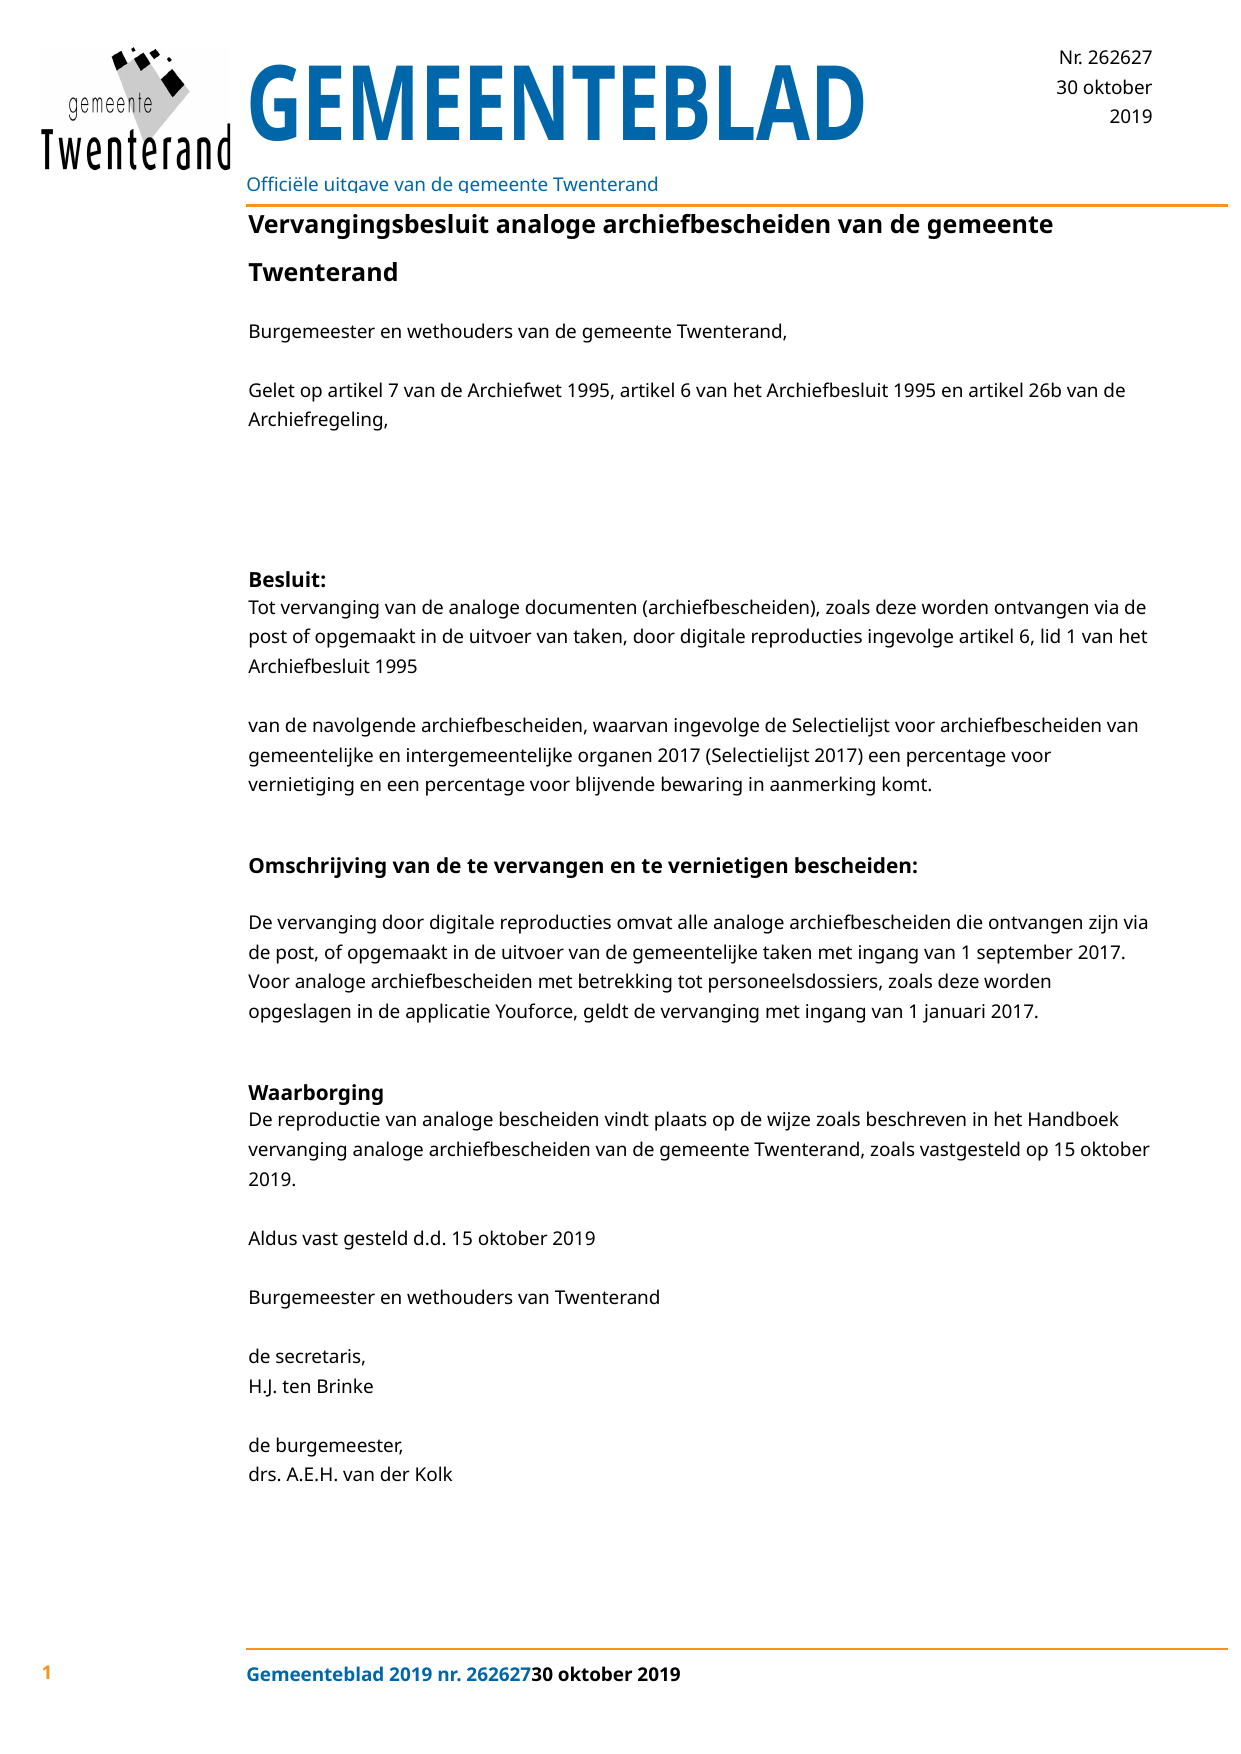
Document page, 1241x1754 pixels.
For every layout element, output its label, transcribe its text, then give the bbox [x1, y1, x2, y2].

text Omschrijving van de te vervangen en te vernietigen bescheiden: [248, 851, 1152, 880]
text drs. A.E.H. van der Kolk [248, 1462, 1152, 1487]
text Vervangingsbesluit analoge archiefbescheiden van de gemeente Twenterand [248, 207, 1152, 288]
text Burgemeester en wethouders van de gemeente Twenterand, [248, 318, 1152, 344]
text van de navolgende archiefbescheiden, waarvan ingevolge de Selectielijst voor archiefbescheiden van gemeentelijke en intergemeentelijke organen 2017 (Selectielijst 2017) een percentage voor vernietiging en een percentage voor blijvende bewaring in aanmerking komt. [248, 712, 1152, 797]
text H.J. ten Brinke [248, 1373, 1152, 1399]
text Burgemeester en wethouders van Twenterand [248, 1284, 1152, 1310]
text Tot vervanging van de analoge documenten (archiefbescheiden), zoals deze worden ontvangen via de post of opgemaakt in de uitvoer van taken, door digitale reproducties ingevolge artikel 6, lid 1 van het Archiefbesluit 1995 [248, 594, 1152, 679]
text Waarborging [248, 1078, 1152, 1107]
text Gelet op artikel 7 van de Archiefwet 1995, artikel 6 van het Archiefbesluit 1995 en artikel 26b van de Archiefregeling, [248, 377, 1152, 432]
text Besluit: [248, 566, 1152, 594]
text Aldus vast gesteld d.d. 15 oktober 2019 [248, 1225, 1152, 1251]
text De reproductie van analoge bescheiden vindt plaats op de wijze zoals beschreven in het Handboek vervanging analoge archiefbescheiden van de gemeente Twenterand, zoals vastgesteld op 15 oktober 2019. [248, 1107, 1152, 1192]
text de burgemeester, [248, 1432, 1152, 1458]
text de secretaris, [248, 1343, 1152, 1369]
text De vervanging door digitale reproducties omvat alle analoge archiefbescheiden die ontvangen zijn via de post, of opgemaakt in de uitvoer van de gemeentelijke taken met ingang van 1 september 2017. Voor analoge archiefbescheiden met betrekking tot personeelsdossiers, zoals deze worden opgeslagen in de applicatie Youforce, geldt de vervanging met ingang van 1 januari 2017. [248, 909, 1152, 1024]
picture [41, 47, 231, 172]
